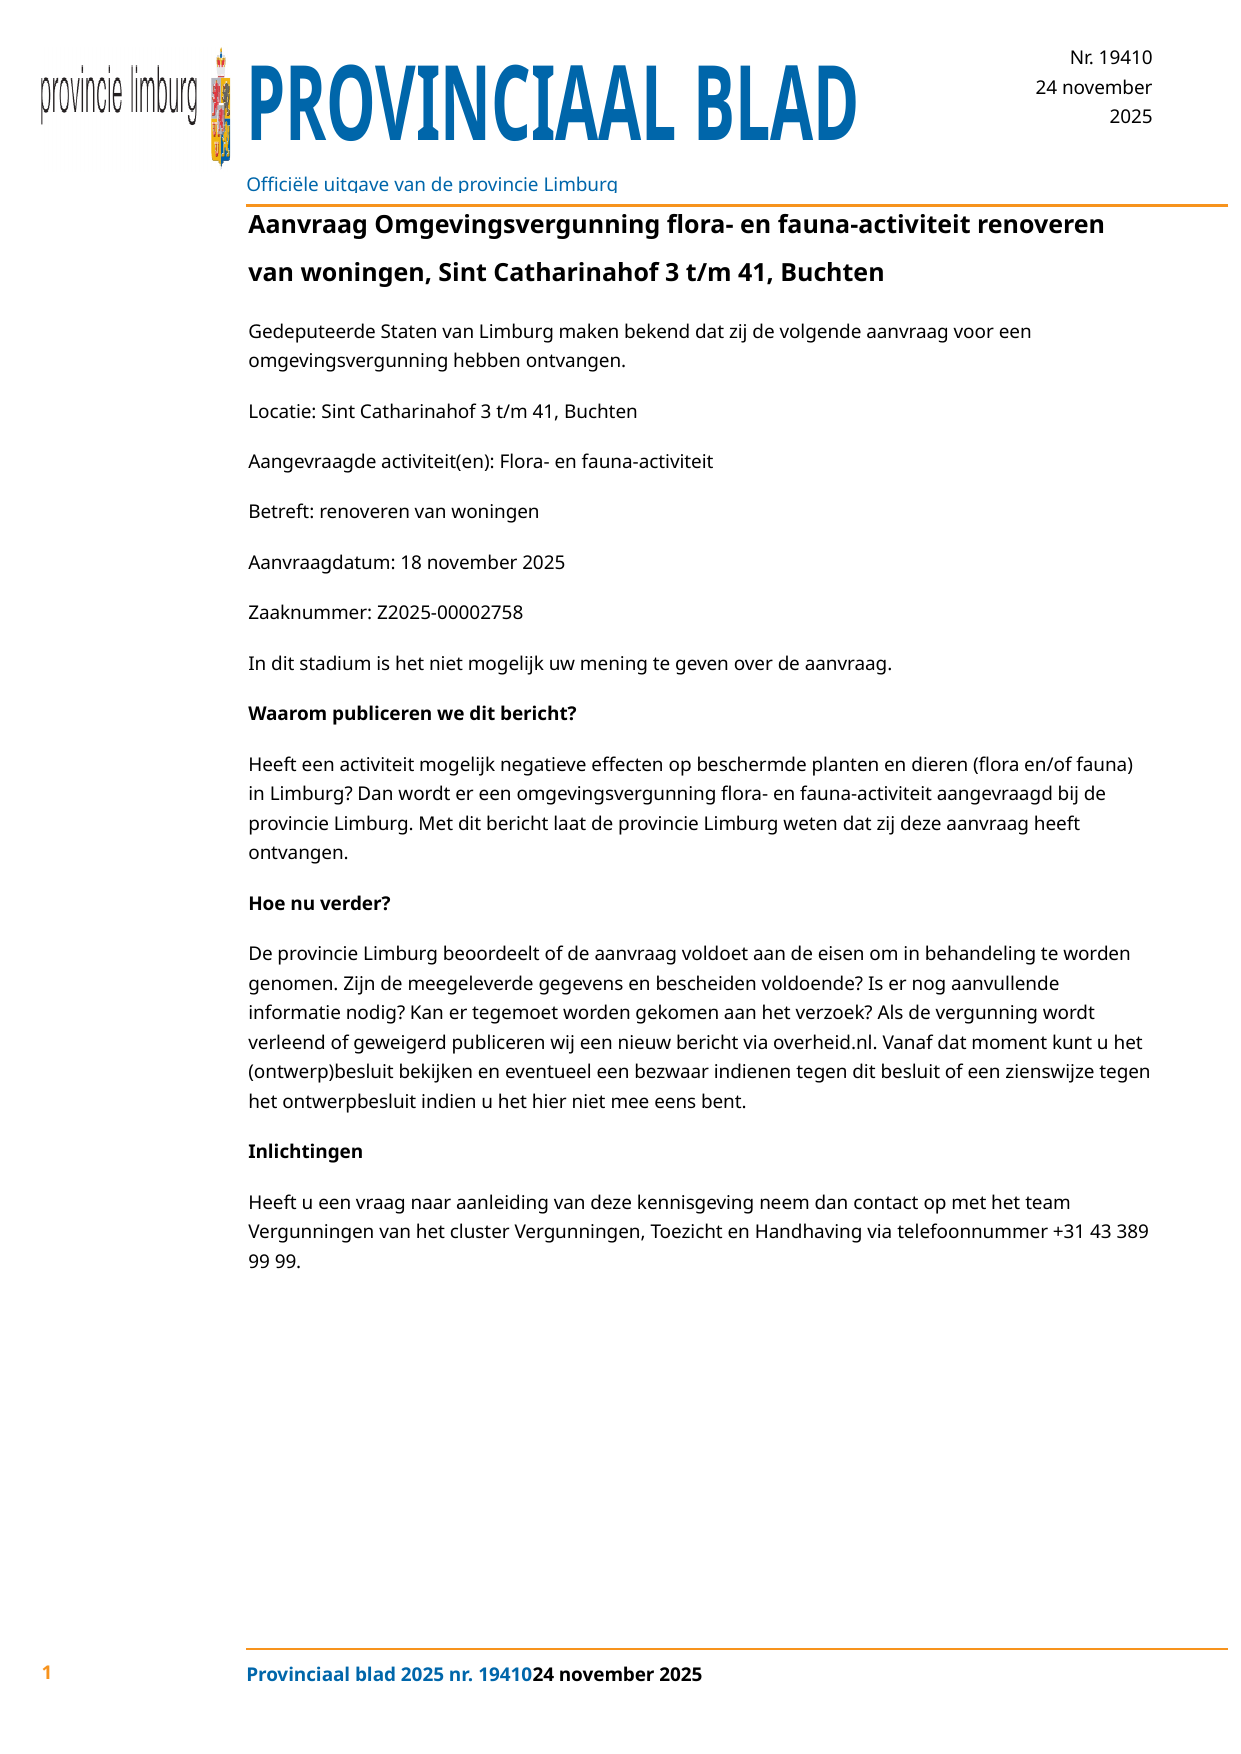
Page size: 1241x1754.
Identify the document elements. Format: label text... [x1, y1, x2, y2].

text Inlichtingen [248, 1139, 1152, 1164]
text Aanvraagdatum: 18 november 2025 [248, 549, 1152, 575]
text Zaaknummer: Z2025-00002758 [248, 599, 1152, 625]
picture [41, 47, 231, 172]
text Hoe nu verder? [248, 890, 1152, 916]
text Gedeputeerde Staten van Limburg maken bekend dat zij de volgende aanvraag voor een omgevingsvergunning hebben ontvangen. [248, 318, 1152, 373]
text De provincie Limburg beoordeelt of de aanvraag voldoet aan de eisen om in behandeling te worden genomen. Zijn de meegeleverde gegevens en bescheiden voldoende? Is er nog aanvullende informatie nodig? Kan er tegemoet worden gekomen aan het verzoek? Als de vergunning wordt verleend of geweigerd publiceren wij een nieuw bericht via overheid.nl. Vanaf dat moment kunt u het (ontwerp)besluit bekijken en eventueel een bezwaar indienen tegen dit besluit of een zienswijze tegen het ontwerpbesluit indien u het hier niet mee eens bent. [248, 940, 1152, 1114]
text In dit stadium is het niet mogelijk uw mening te geven over de aanvraag. [248, 650, 1152, 676]
text Aangevraagde activiteit(en): Flora- en fauna-activiteit [248, 448, 1152, 474]
text Heeft een activiteit mogelijk negatieve effecten op beschermde planten en dieren (flora en/of fauna) in Limburg? Dan wordt er een omgevingsvergunning flora- en fauna-activiteit aangevraagd bij de provincie Limburg. Met dit bericht laat de provincie Limburg weten dat zij deze aanvraag heeft ontvangen. [248, 751, 1152, 865]
text Waarom publiceren we dit bericht? [248, 700, 1152, 726]
text Heeft u een vraag naar aanleiding van deze kennisgeving neem dan contact op met het team Vergunningen van het cluster Vergunningen, Toezicht en Handhaving via telefoonnummer +31 43 389 99 99. [248, 1189, 1152, 1274]
text Locatie: Sint Catharinahof 3 t/m 41, Buchten [248, 398, 1152, 424]
text Aanvraag Omgevingsvergunning flora- en fauna-activiteit renoveren van woningen, Sint Catharinahof 3 t/m 41, Buchten [248, 207, 1152, 288]
text Betreft: renoveren van woningen [248, 499, 1152, 524]
